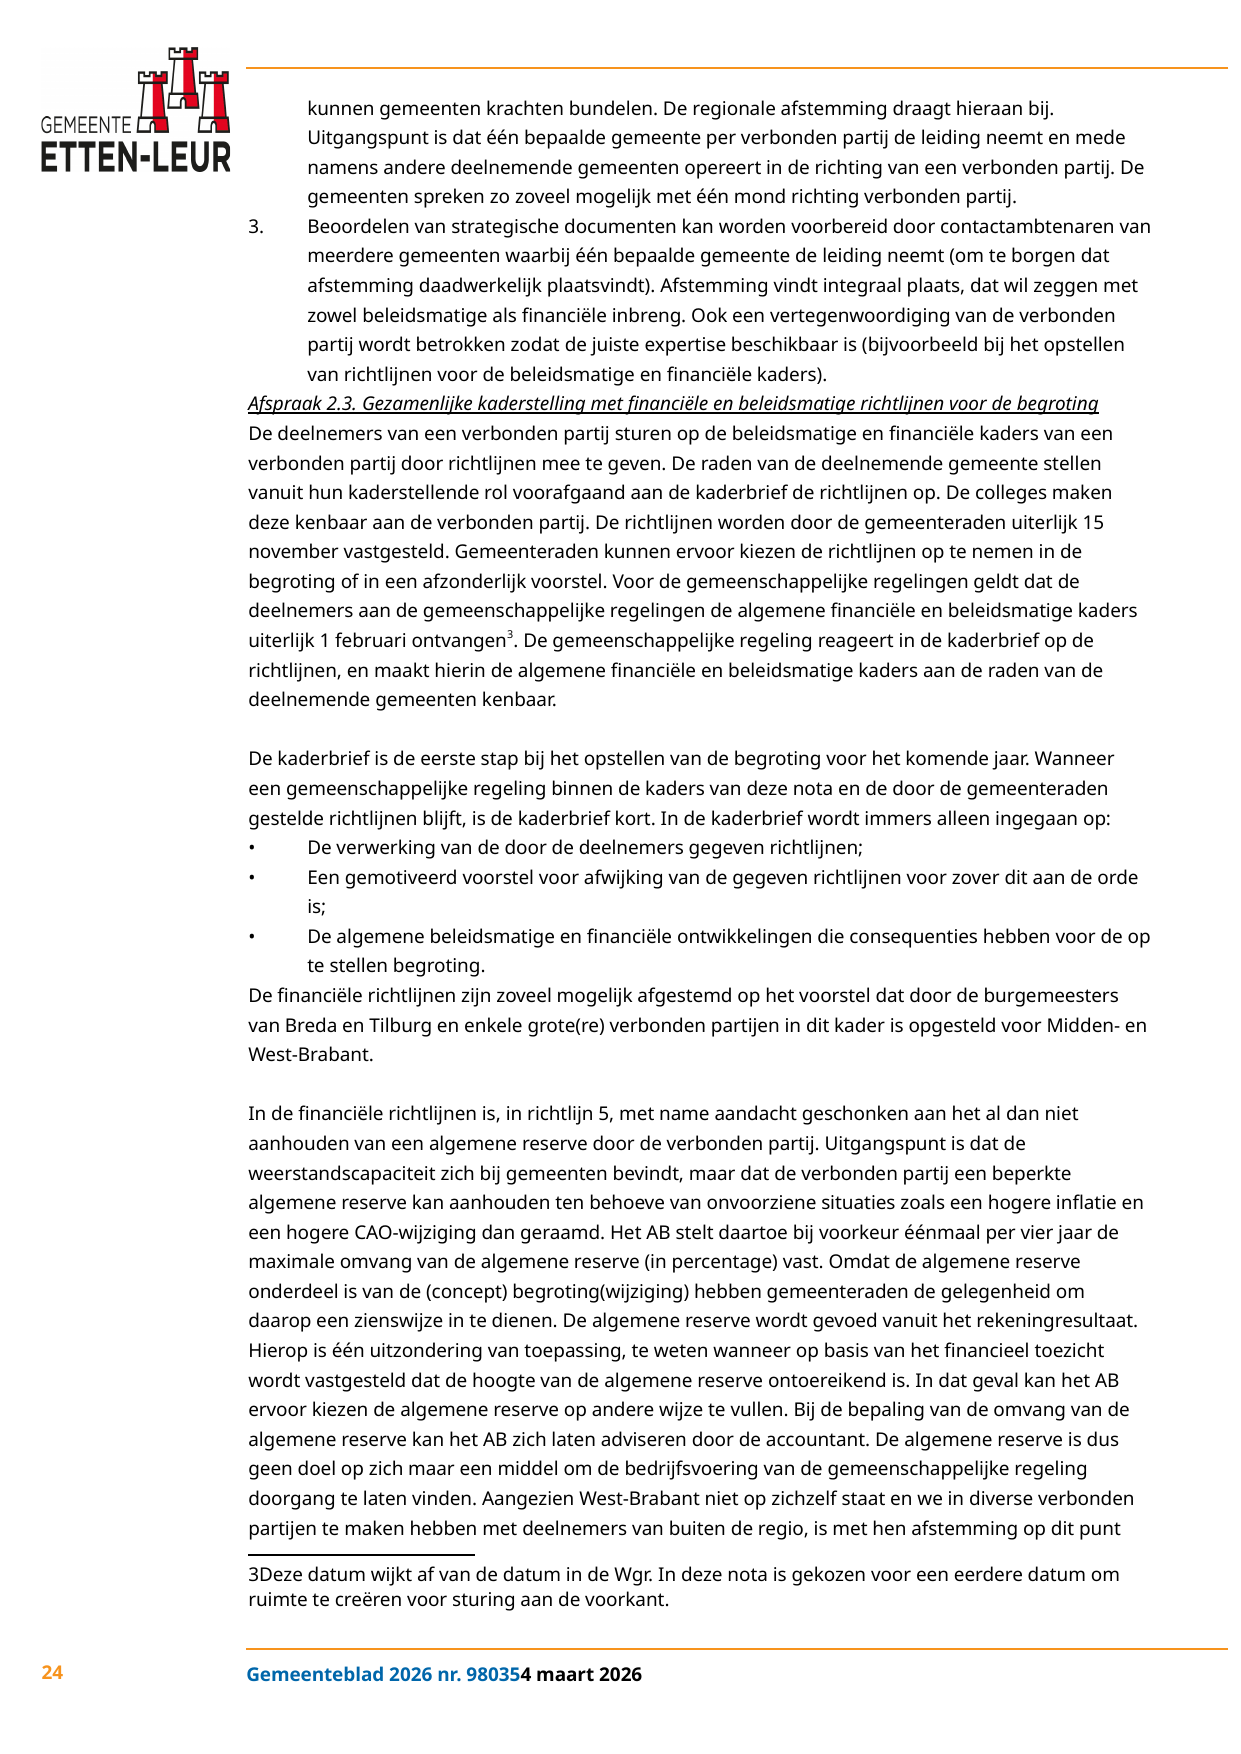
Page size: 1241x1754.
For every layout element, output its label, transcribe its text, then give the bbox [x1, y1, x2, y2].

list Beoordelen van strategische documenten kan worden voorbereid door contactambtenaren van meerdere gemeenten waarbij één bepaalde gemeente de leiding neemt (om te borgen dat afstemming daadwerkelijk plaatsvindt). Afstemming vindt integraal plaats, dat wil zeggen met zowel beleidsmatige als financiële inbreng. Ook een vertegenwoordiging van de verbonden partij wordt betrokken zodat de juiste expertise beschikbaar is (bijvoorbeeld bij het opstellen van richtlijnen voor de beleidsmatige en financiële kaders). [248, 213, 1152, 387]
text De kaderbrief is de eerste stap bij het opstellen van de begroting voor het komende jaar. Wanneer een gemeenschappelijke regeling binnen de kaders van deze nota en de door de gemeenteraden gestelde richtlijnen blijft, is de kaderbrief kort. In de kaderbrief wordt immers alleen ingegaan op: [248, 746, 1152, 831]
list Een gemotiveerd voorstel voor afwijking van de gegeven richtlijnen voor zover dit aan de orde is; [248, 864, 1152, 919]
picture [41, 47, 231, 172]
text Afspraak 2.3. Gezamenlijke kaderstelling met financiële en beleidsmatige richtlijnen voor de begroting [248, 391, 1152, 416]
text De financiële richtlijnen zijn zoveel mogelijk afgestemd op het voorstel dat door de burgemeesters van Breda en Tilburg en enkele grote(re) verbonden partijen in dit kader is opgesteld voor Midden- en West-Brabant. [248, 982, 1152, 1067]
list De algemene beleidsmatige en financiële ontwikkelingen die consequenties hebben voor de op te stellen begroting. [248, 923, 1152, 978]
text In de financiële richtlijnen is, in richtlijn 5, met name aandacht geschonken aan het al dan niet aanhouden van een algemene reserve door de verbonden partij. Uitgangspunt is dat de weerstandscapaciteit zich bij gemeenten bevindt, maar dat de verbonden partij een beperkte algemene reserve kan aanhouden ten behoeve van onvoorziene situaties zoals een hogere inflatie en een hogere CAO-wijziging dan geraamd. Het AB stelt daartoe bij voorkeur éénmaal per vier jaar de maximale omvang van de algemene reserve (in percentage) vast. Omdat de algemene reserve onderdeel is van de (concept) begroting(wijziging) hebben gemeenteraden de gelegenheid om daarop een zienswijze in te dienen. De algemene reserve wordt gevoed vanuit het rekeningresultaat. Hierop is één uitzondering van toepassing, te weten wanneer op basis van het financieel toezicht wordt vastgesteld dat de hoogte van de algemene reserve ontoereikend is. In dat geval kan het AB ervoor kiezen de algemene reserve op andere wijze te vullen. Bij de bepaling van de omvang van de algemene reserve kan het AB zich laten adviseren door de accountant. De algemene reserve is dus geen doel op zich maar een middel om de bedrijfsvoering van de gemeenschappelijke regeling doorgang te laten vinden. Aangezien West-Brabant niet op zichzelf staat en we in diverse verbonden partijen te maken hebben met deelnemers van buiten de regio, is met hen afstemming op dit punt [248, 1101, 1152, 1541]
list De verwerking van de door de deelnemers gegeven richtlijnen; [248, 834, 1152, 860]
text De deelnemers van een verbonden partij sturen op de beleidsmatige en financiële kaders van een verbonden partij door richtlijnen mee te geven. De raden van de deelnemende gemeente stellen vanuit hun kaderstellende rol voorafgaand aan de kaderbrief de richtlijnen op. De colleges maken deze kenbaar aan de verbonden partij. De richtlijnen worden door de gemeenteraden uiterlijk 15 november vastgesteld. Gemeenteraden kunnen ervoor kiezen de richtlijnen op te nemen in de begroting of in een afzonderlijk voorstel. Voor de gemeenschappelijke regelingen geldt dat de deelnemers aan de gemeenschappelijke regelingen de algemene financiële en beleidsmatige kaders uiterlijk 1 februari ontvangen. De gemeenschappelijke regeling reageert in de kaderbrief op de richtlijnen, en maakt hierin de algemene financiële en beleidsmatige kaders aan de raden van de deelnemende gemeenten kenbaar. [248, 420, 1152, 712]
list kunnen gemeenten krachten bundelen. De regionale afstemming draagt hieraan bij. Uitgangspunt is dat één bepaalde gemeente per verbonden partij de leiding neemt en mede namens andere deelnemende gemeenten opereert in de richting van een verbonden partij. De gemeenten spreken zo zoveel mogelijk met één mond richting verbonden partij. [248, 95, 1152, 209]
text Deze datum wijkt af van de datum in de Wgr. In deze nota is gekozen voor een eerdere datum om ruimte te creëren voor sturing aan de voorkant. [248, 1561, 1152, 1612]
